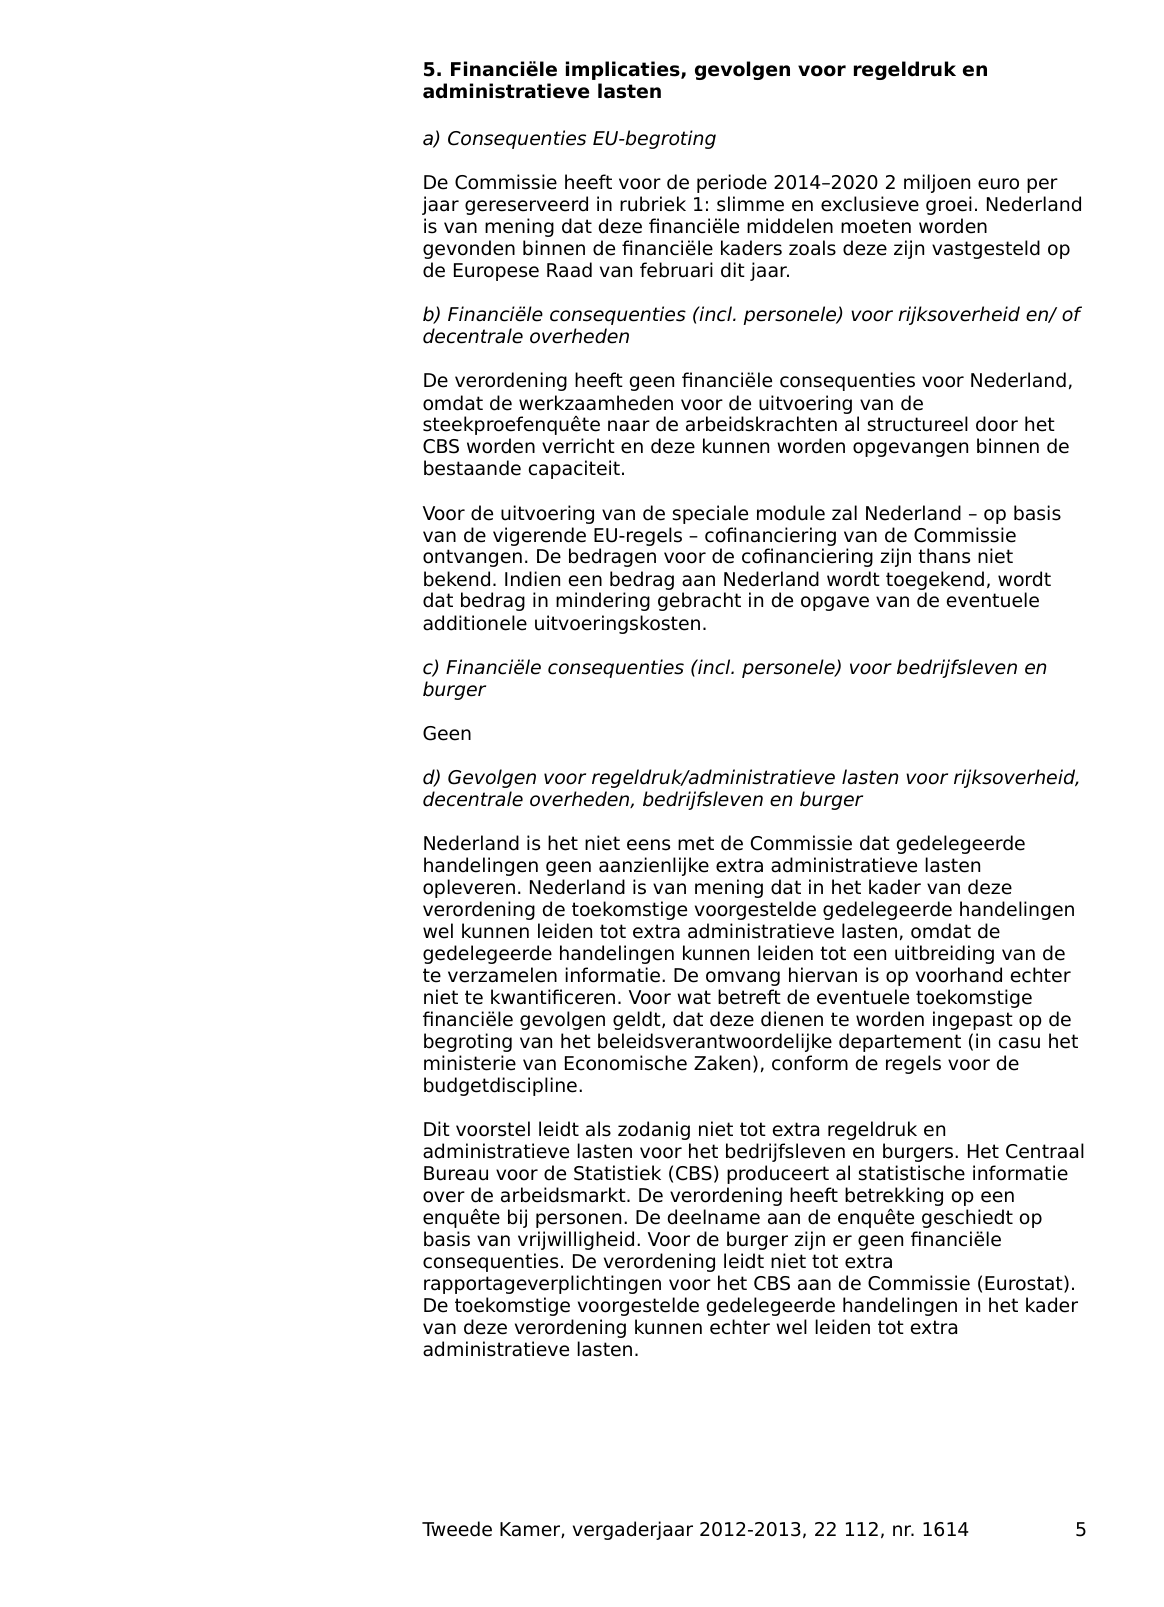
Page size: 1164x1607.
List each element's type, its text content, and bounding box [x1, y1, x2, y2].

text Voor de uitvoering van de speciale module zal Nederland – op basis van de vigerende EU-regels – cofinanciering van de Commissie ontvangen. De bedragen voor de cofinanciering zijn thans niet bekend. Indien een bedrag aan Nederland wordt toegekend, wordt dat bedrag in mindering gebracht in de opgave van de eventuele additionele uitvoeringskosten. [422, 502, 1087, 634]
text Dit voorstel leidt als zodanig niet tot extra regeldruk en administratieve lasten voor het bedrijfsleven en burgers. Het Centraal Bureau voor de Statistiek (CBS) produceert al statistische informatie over de arbeidsmarkt. De verordening heeft betrekking op een enquête bij personen. De deelname aan de enquête geschiedt op basis van vrijwilligheid. Voor de burger zijn er geen financiële consequenties. De verordening leidt niet tot extra rapportageverplichtingen voor het CBS aan de Commissie (Eurostat). De toekomstige voorgestelde gedelegeerde handelingen in het kader van deze verordening kunnen echter wel leiden tot extra administratieve lasten. [422, 1119, 1087, 1361]
subtitle b) Financiële consequenties (incl. personele) voor rijksoverheid en/ of decentrale overheden [422, 304, 1087, 348]
subtitle d) Gevolgen voor regeldruk/administratieve lasten voor rijksoverheid, decentrale overheden, bedrijfsleven en burger [422, 767, 1087, 811]
subtitle a) Consequenties EU-begroting [422, 128, 1087, 150]
text Nederland is het niet eens met de Commissie dat gedelegeerde handelingen geen aanzienlijke extra administratieve lasten opleveren. Nederland is van mening dat in het kader van deze verordening de toekomstige voorgestelde gedelegeerde handelingen wel kunnen leiden tot extra administratieve lasten, omdat de gedelegeerde handelingen kunnen leiden tot een uitbreiding van de te verzamelen informatie. De omvang hiervan is op voorhand echter niet te kwantificeren. Voor wat betreft de eventuele toekomstige financiële gevolgen geldt, dat deze dienen te worden ingepast op de begroting van het beleidsverantwoordelijke departement (in casu het ministerie van Economische Zaken), conform de regels voor de budgetdiscipline. [422, 833, 1087, 1097]
text Geen [422, 723, 1087, 745]
subtitle c) Financiële consequenties (incl. personele) voor bedrijfsleven en burger [422, 657, 1087, 701]
text De Commissie heeft voor de periode 2014–2020 2 miljoen euro per jaar gereserveerd in rubriek 1: slimme en exclusieve groei. Nederland is van mening dat deze financiële middelen moeten worden gevonden binnen de financiële kaders zoals deze zijn vastgesteld op de Europese Raad van februari dit jaar. [422, 172, 1087, 282]
subtitle 5. Financiële implicaties, gevolgen voor regeldruk en administratieve lasten [422, 59, 1087, 103]
text De verordening heeft geen financiële consequenties voor Nederland, omdat de werkzaamheden voor de uitvoering van de steekproefenquête naar de arbeidskrachten al structureel door het CBS worden verricht en deze kunnen worden opgevangen binnen de bestaande capaciteit. [422, 370, 1087, 480]
